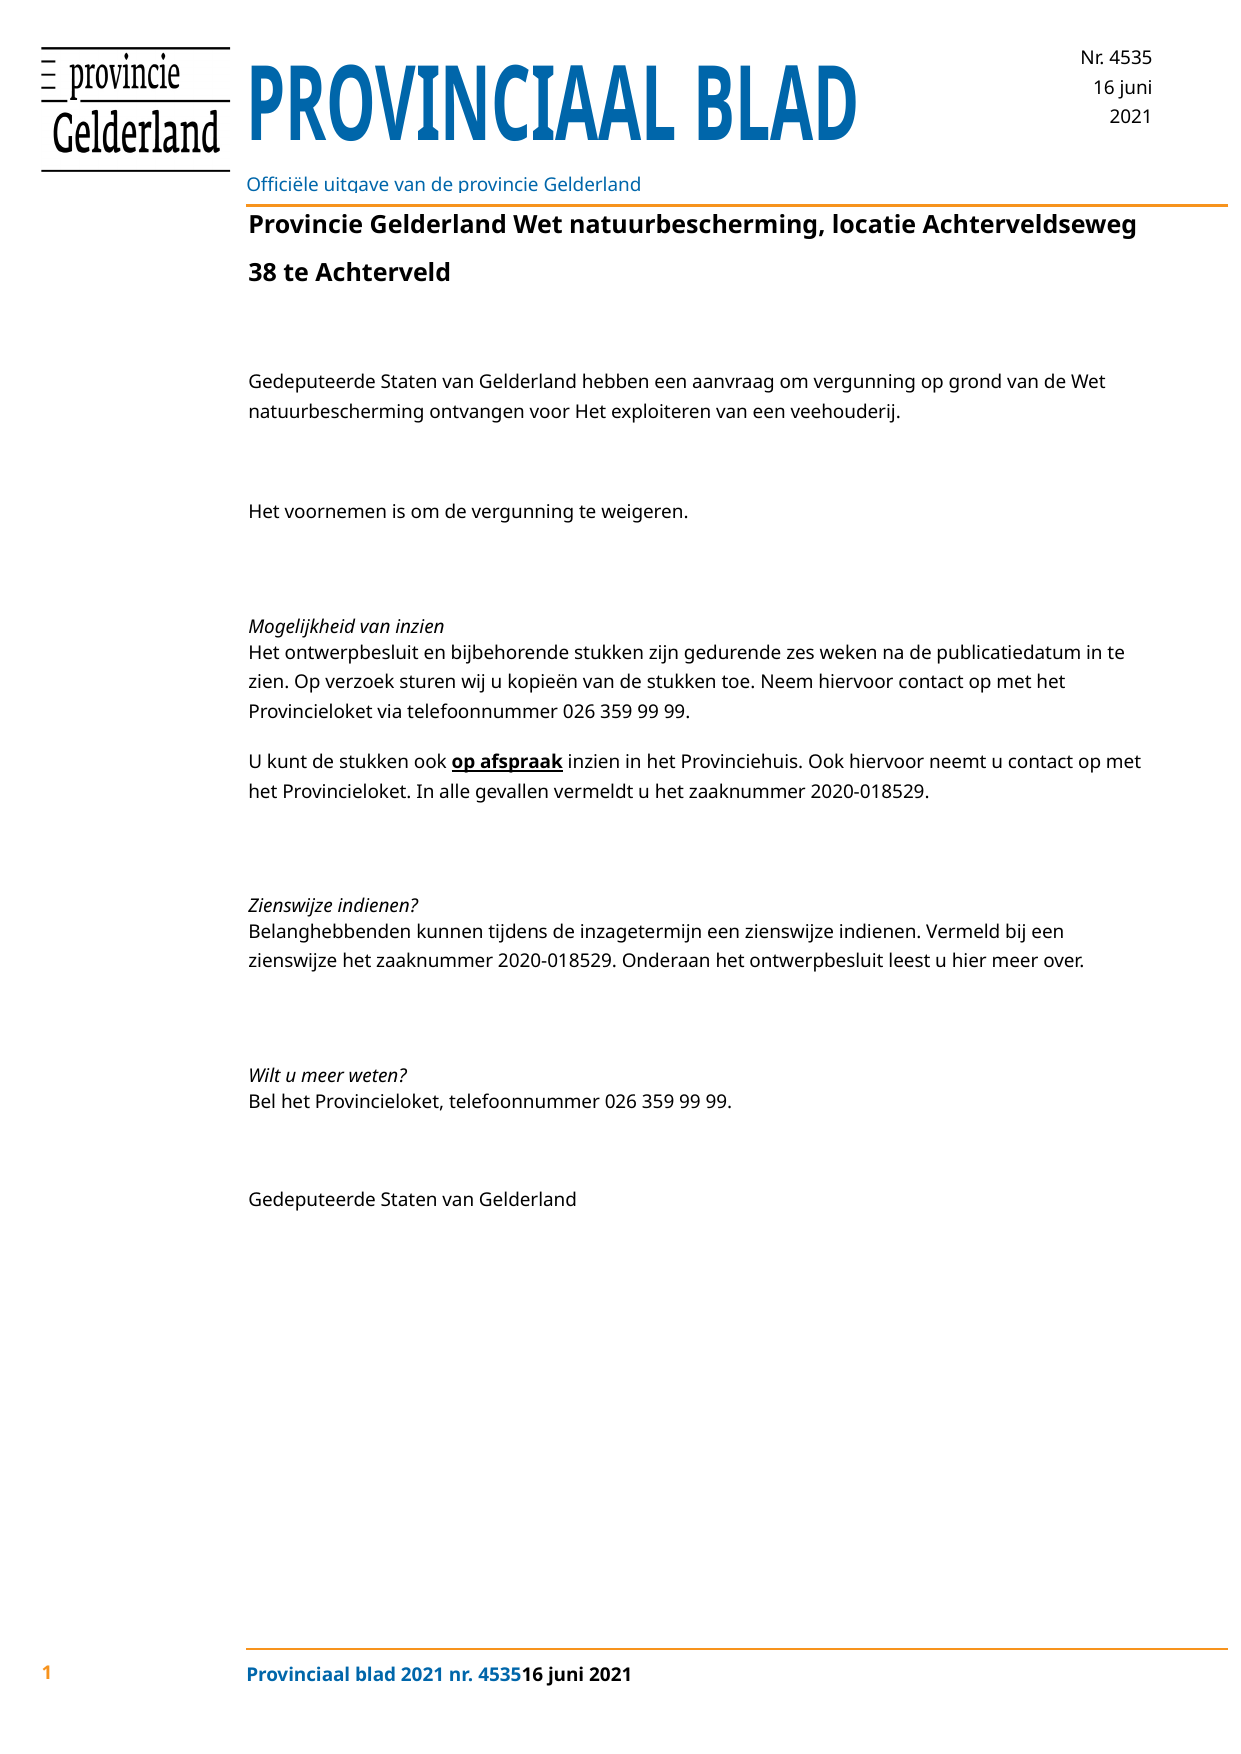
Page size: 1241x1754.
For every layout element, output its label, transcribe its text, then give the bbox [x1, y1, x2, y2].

text Belanghebbenden kunnen tijdens de inzagetermijn een zienswijze indienen. Vermeld bij een zienswijze het zaaknummer 2020-018529. Onderaan het ontwerpbesluit leest u hier meer over. [248, 918, 1152, 973]
text Provincie Gelderland Wet natuurbescherming, locatie Achterveldseweg 38 te Achterveld [248, 207, 1152, 288]
text Gedeputeerde Staten van Gelderland hebben een aanvraag om vergunning op grond van de Wet natuurbescherming ontvangen voor Het exploiteren van een veehouderij. [248, 368, 1152, 424]
text Wilt u meer weten? [248, 1062, 1152, 1088]
text Mogelijkheid van inzien [248, 613, 1152, 639]
text Gedeputeerde Staten van Gelderland [248, 1186, 1152, 1212]
text Zienswijze indienen? [248, 892, 1152, 918]
text U kunt de stukken ook op afspraak inzien in het Provinciehuis. Ook hiervoor neemt u contact op met het Provincieloket. In alle gevallen vermeldt u het zaaknummer 2020-018529. [248, 748, 1152, 804]
text Het voornemen is om de vergunning te weigeren. [248, 499, 1152, 524]
text Het ontwerpbesluit en bijbehorende stukken zijn gedurende zes weken na de publicatiedatum in te zien. Op verzoek sturen wij u kopieën van de stukken toe. Neem hiervoor contact op met het Provincieloket via telefoonnummer 026 359 99 99. [248, 639, 1152, 724]
text Bel het Provincieloket, telefoonnummer 026 359 99 99. [248, 1088, 1152, 1113]
picture [41, 47, 231, 172]
